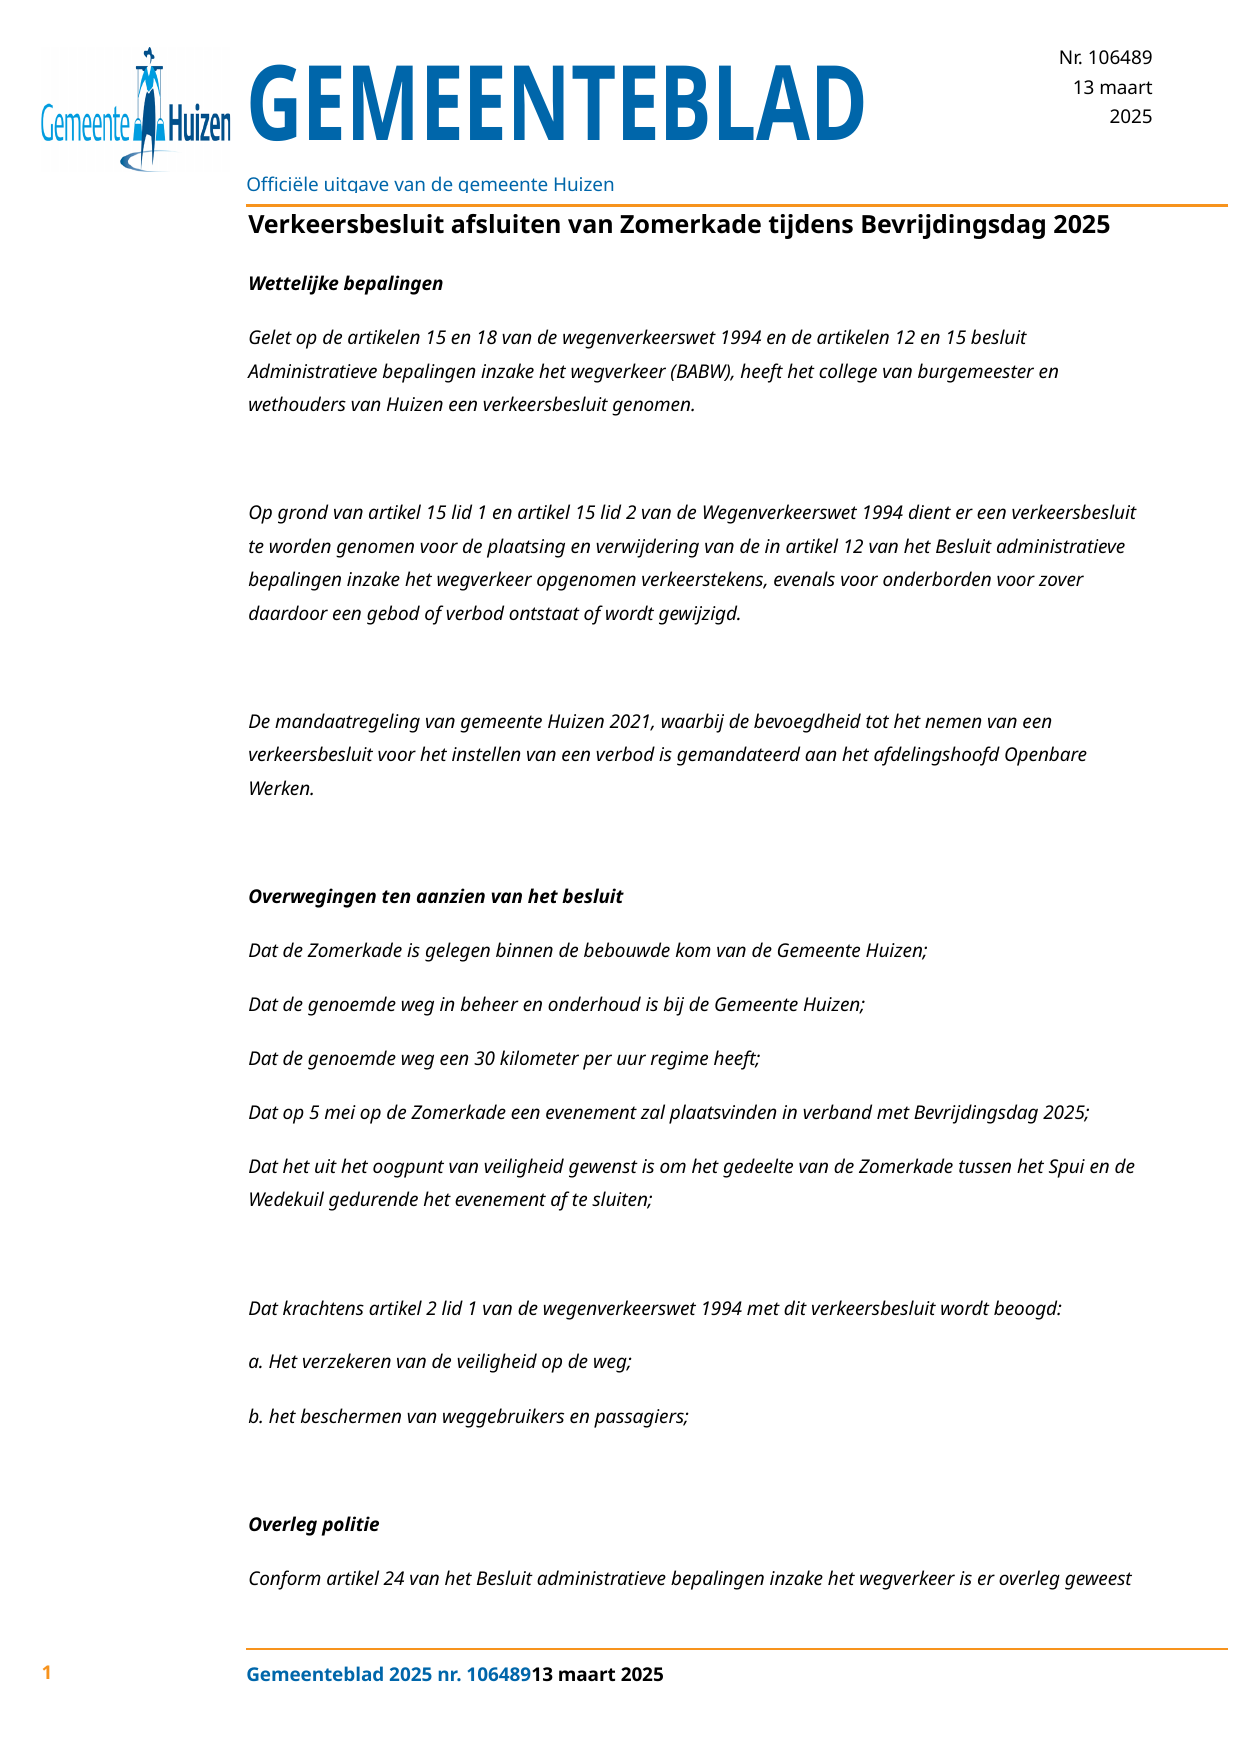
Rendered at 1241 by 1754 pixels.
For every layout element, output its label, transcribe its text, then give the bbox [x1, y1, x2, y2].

text Overwegingen ten aanzien van het besluit [248, 883, 1152, 908]
text Verkeersbesluit afsluiten van Zomerkade tijdens Bevrijdingsdag 2025 [248, 207, 1152, 241]
text Dat de Zomerkade is gelegen binnen de bebouwde kom van de Gemeente Huizen; [248, 937, 1152, 963]
text Dat krachtens artikel 2 lid 1 van de wegenverkeerswet 1994 met dit verkeersbesluit wordt beoogd: [248, 1295, 1152, 1320]
picture [41, 47, 231, 172]
text Dat de genoemde weg in beheer en onderhoud is bij de Gemeente Huizen; [248, 991, 1152, 1017]
text Conform artikel 24 van het Besluit administratieve bepalingen inzake het wegverkeer is er overleg geweest [248, 1565, 1152, 1591]
text Dat op 5 mei op de Zomerkade een evenement zal plaatsvinden in verband met Bevrijdingsdag 2025; [248, 1099, 1152, 1125]
text Dat de genoemde weg een 30 kilometer per uur regime heeft; [248, 1045, 1152, 1071]
text b. het beschermen van weggebruikers en passagiers; [248, 1403, 1152, 1428]
text Op grond van artikel 15 lid 1 en artikel 15 lid 2 van de Wegenverkeerswet 1994 dient er een verkeersbesluit te worden genomen voor de plaatsing en verwijdering van de in artikel 12 van het Besluit administratieve bepalingen inzake het wegverkeer opgenomen verkeerstekens, evenals voor onderborden voor zover daardoor een gebod of verbod ontstaat of wordt gewijzigd. [248, 499, 1152, 625]
text De mandaatregeling van gemeente Huizen 2021, waarbij de bevoegdheid tot het nemen van een verkeersbesluit voor het instellen van een verbod is gemandateerd aan het afdelingshoofd Openbare Werken. [248, 708, 1152, 800]
text Wettelijke bepalingen [248, 270, 1152, 296]
text Overleg politie [248, 1511, 1152, 1537]
text Gelet op de artikelen 15 en 18 van de wegenverkeerswet 1994 en de artikelen 12 en 15 besluit Administratieve bepalingen inzake het wegverkeer (BABW), heeft het college van burgemeester en wethouders van Huizen een verkeersbesluit genomen. [248, 324, 1152, 417]
text a. Het verzekeren van de veiligheid op de weg; [248, 1349, 1152, 1374]
text Dat het uit het oogpunt van veiligheid gewenst is om het gedeelte van de Zomerkade tussen het Spui en de Wedekuil gedurende het evenement af te sluiten; [248, 1153, 1152, 1212]
